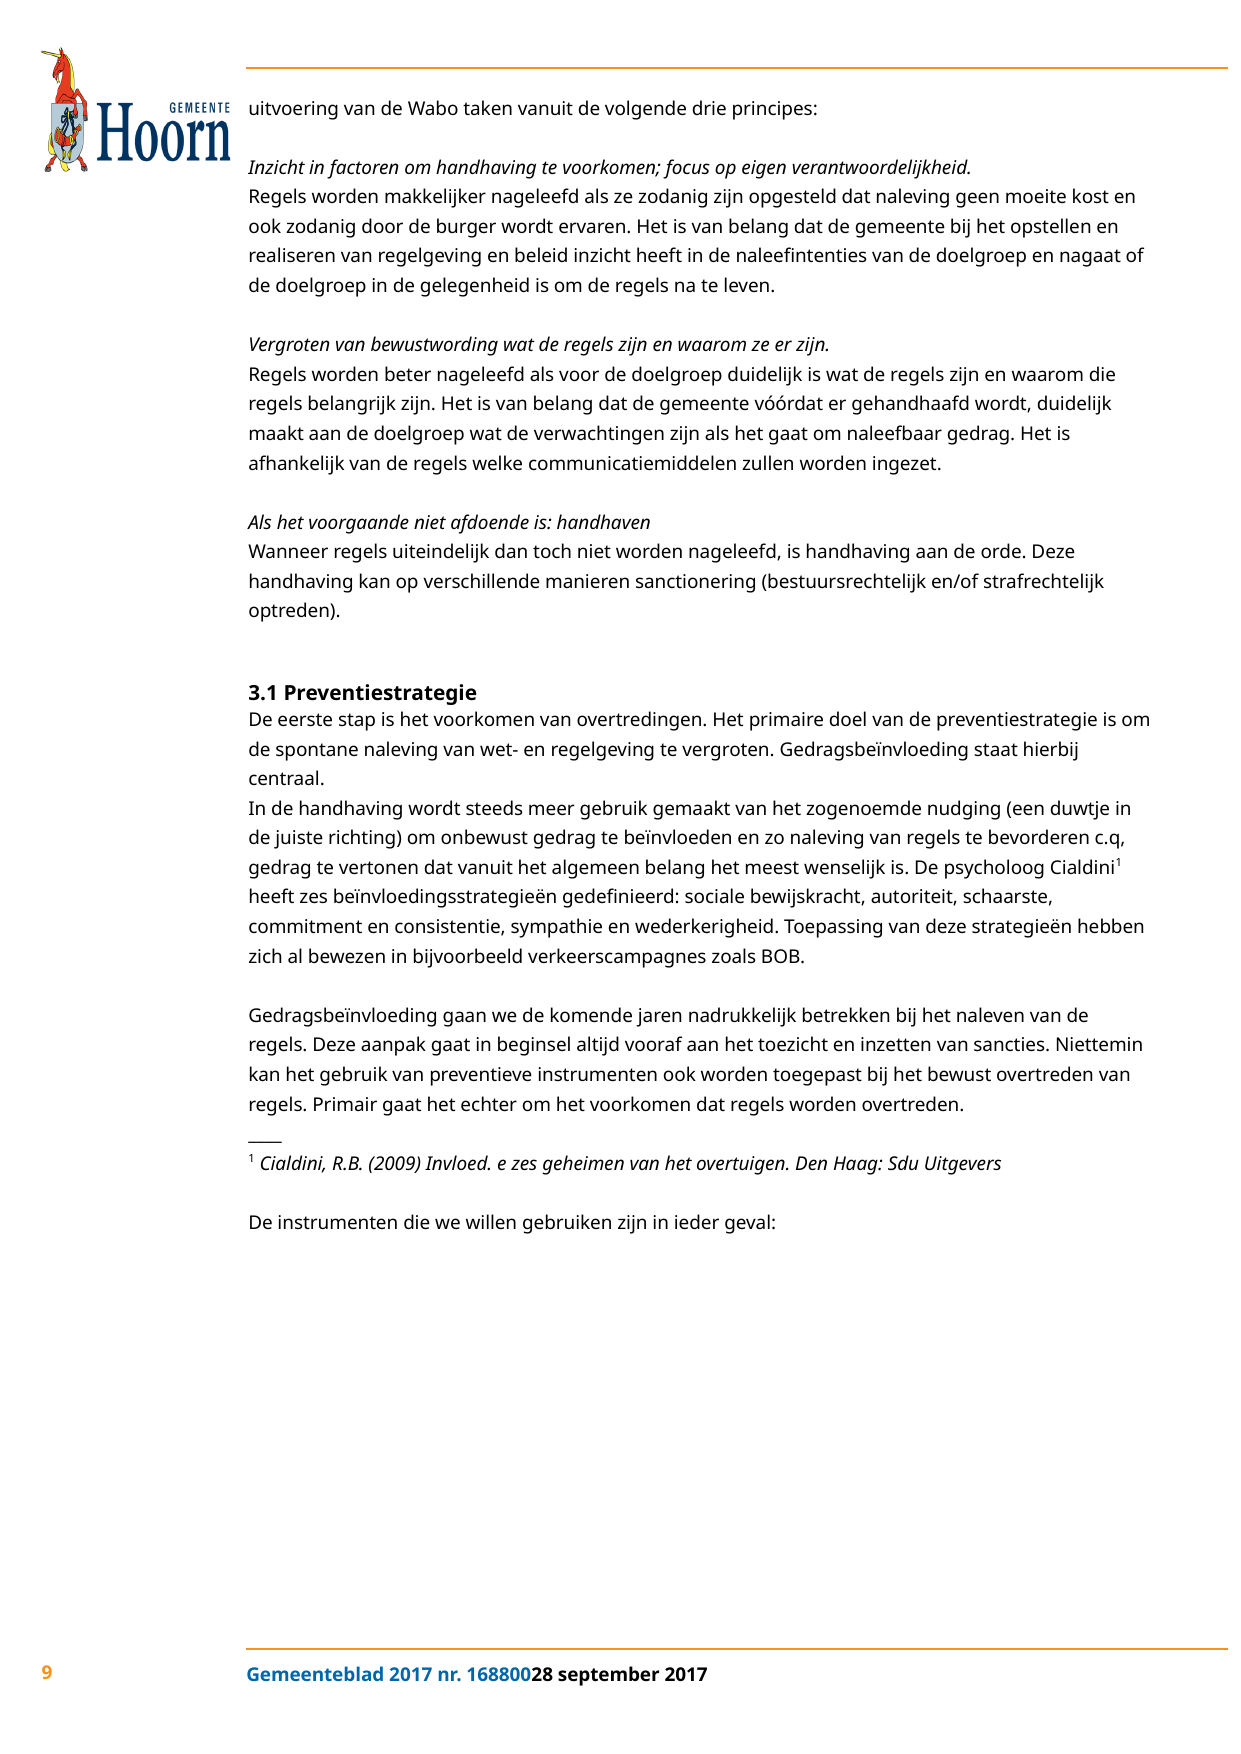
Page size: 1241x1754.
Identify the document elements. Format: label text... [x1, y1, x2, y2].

text 1 Cialdini, R.B. (2009) Invloed. e zes geheimen van het overtuigen. Den Haag: Sdu Uitgevers [248, 1150, 1152, 1176]
text Regels worden makkelijker nageleefd als ze zodanig zijn opgesteld dat naleving geen moeite kost en ook zodanig door de burger wordt ervaren. Het is van belang dat de gemeente bij het opstellen en realiseren van regelgeving en beleid inzicht heeft in de naleefintenties van de doelgroep en nagaat of de doelgroep in de gelegenheid is om de regels na te leven. [248, 183, 1152, 298]
picture [41, 47, 231, 172]
text Als het voorgaande niet afdoende is: handhaven [248, 509, 1152, 535]
text Wanneer regels uiteindelijk dan toch niet worden nageleefd, is handhaving aan de orde. Deze handhaving kan op verschillende manieren sanctionering (bestuursrechtelijk en/of strafrechtelijk optreden). [248, 538, 1152, 623]
text Gedragsbeïnvloeding gaan we de komende jaren nadrukkelijk betrekken bij het naleven van de regels. Deze aanpak gaat in beginsel altijd vooraf aan het toezicht en inzetten van sancties. Niettemin kan het gebruik van preventieve instrumenten ook worden toegepast bij het bewust overtreden van regels. Primair gaat het echter om het voorkomen dat regels worden overtreden. [248, 1002, 1152, 1116]
text De instrumenten die we willen gebruiken zijn in ieder geval: [248, 1209, 1152, 1235]
text Regels worden beter nageleefd als voor de doelgroep duidelijk is wat de regels zijn en waarom die regels belangrijk zijn. Het is van belang dat de gemeente vóórdat er gehandhaafd wordt, duidelijk maakt aan de doelgroep wat de verwachtingen zijn als het gaat om naleefbaar gedrag. Het is afhankelijk van de regels welke communicatiemiddelen zullen worden ingezet. [248, 361, 1152, 476]
text Inzicht in factoren om handhaving te voorkomen; focus op eigen verantwoordelijkheid. [248, 154, 1152, 180]
text ____ [248, 1120, 1152, 1146]
text De eerste stap is het voorkomen van overtredingen. Het primaire doel van de preventiestrategie is om de spontane naleving van wet- en regelgeving te vergroten. Gedragsbeïnvloeding staat hierbij centraal. [248, 706, 1152, 791]
text Vergroten van bewustwording wat de regels zijn en waarom ze er zijn. [248, 331, 1152, 357]
text 3.1 Preventiestrategie [248, 678, 1152, 706]
text In de handhaving wordt steeds meer gebruik gemaakt van het zogenoemde nudging (een duwtje in de juiste richting) om onbewust gedrag te beïnvloeden en zo naleving van regels te bevorderen c.q, gedrag te vertonen dat vanuit het algemeen belang het meest wenselijk is. De psycholoog Cialdini1 heeft zes beïnvloedingsstrategieën gedefinieerd: sociale bewijskracht, autoriteit, schaarste, commitment en consistentie, sympathie en wederkerigheid. Toepassing van deze strategieën hebben zich al bewezen in bijvoorbeeld verkeerscampagnes zoals BOB. [248, 795, 1152, 968]
text uitvoering van de Wabo taken vanuit de volgende drie principes: [248, 95, 1152, 121]
